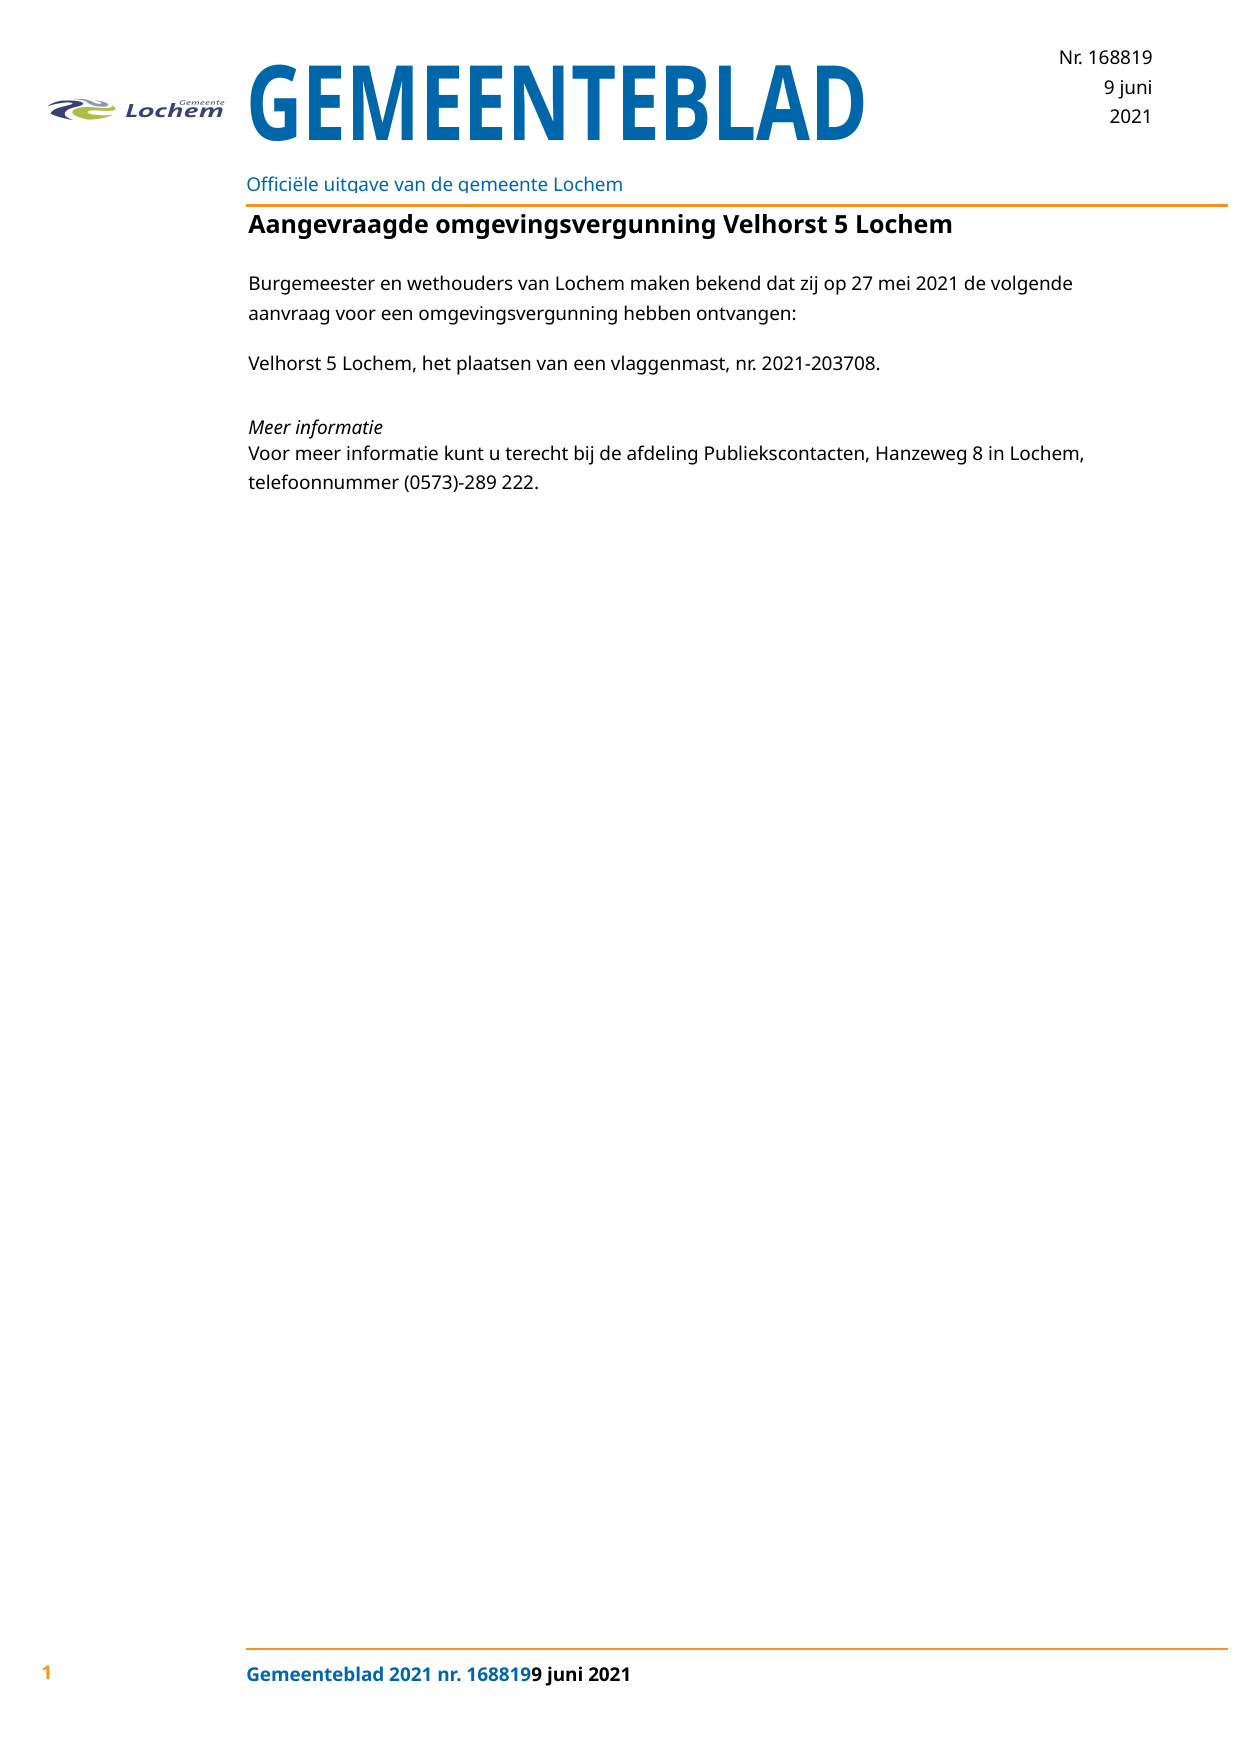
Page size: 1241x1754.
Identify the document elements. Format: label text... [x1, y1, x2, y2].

text Aangevraagde omgevingsvergunning Velhorst 5 Lochem [248, 207, 1152, 241]
text Meer informatie [248, 414, 1152, 440]
text Velhorst 5 Lochem, het plaatsen van een vlaggenmast, nr. 2021-203708. [248, 350, 1152, 376]
picture [41, 47, 231, 172]
text Voor meer informatie kunt u terecht bij de afdeling Publiekscontacten, Hanzeweg 8 in Lochem, telefoonnummer (0573)-289 222. [248, 440, 1152, 495]
text Burgemeester en wethouders van Lochem maken bekend dat zij op 27 mei 2021 de volgende aanvraag voor een omgevingsvergunning hebben ontvangen: [248, 270, 1152, 326]
